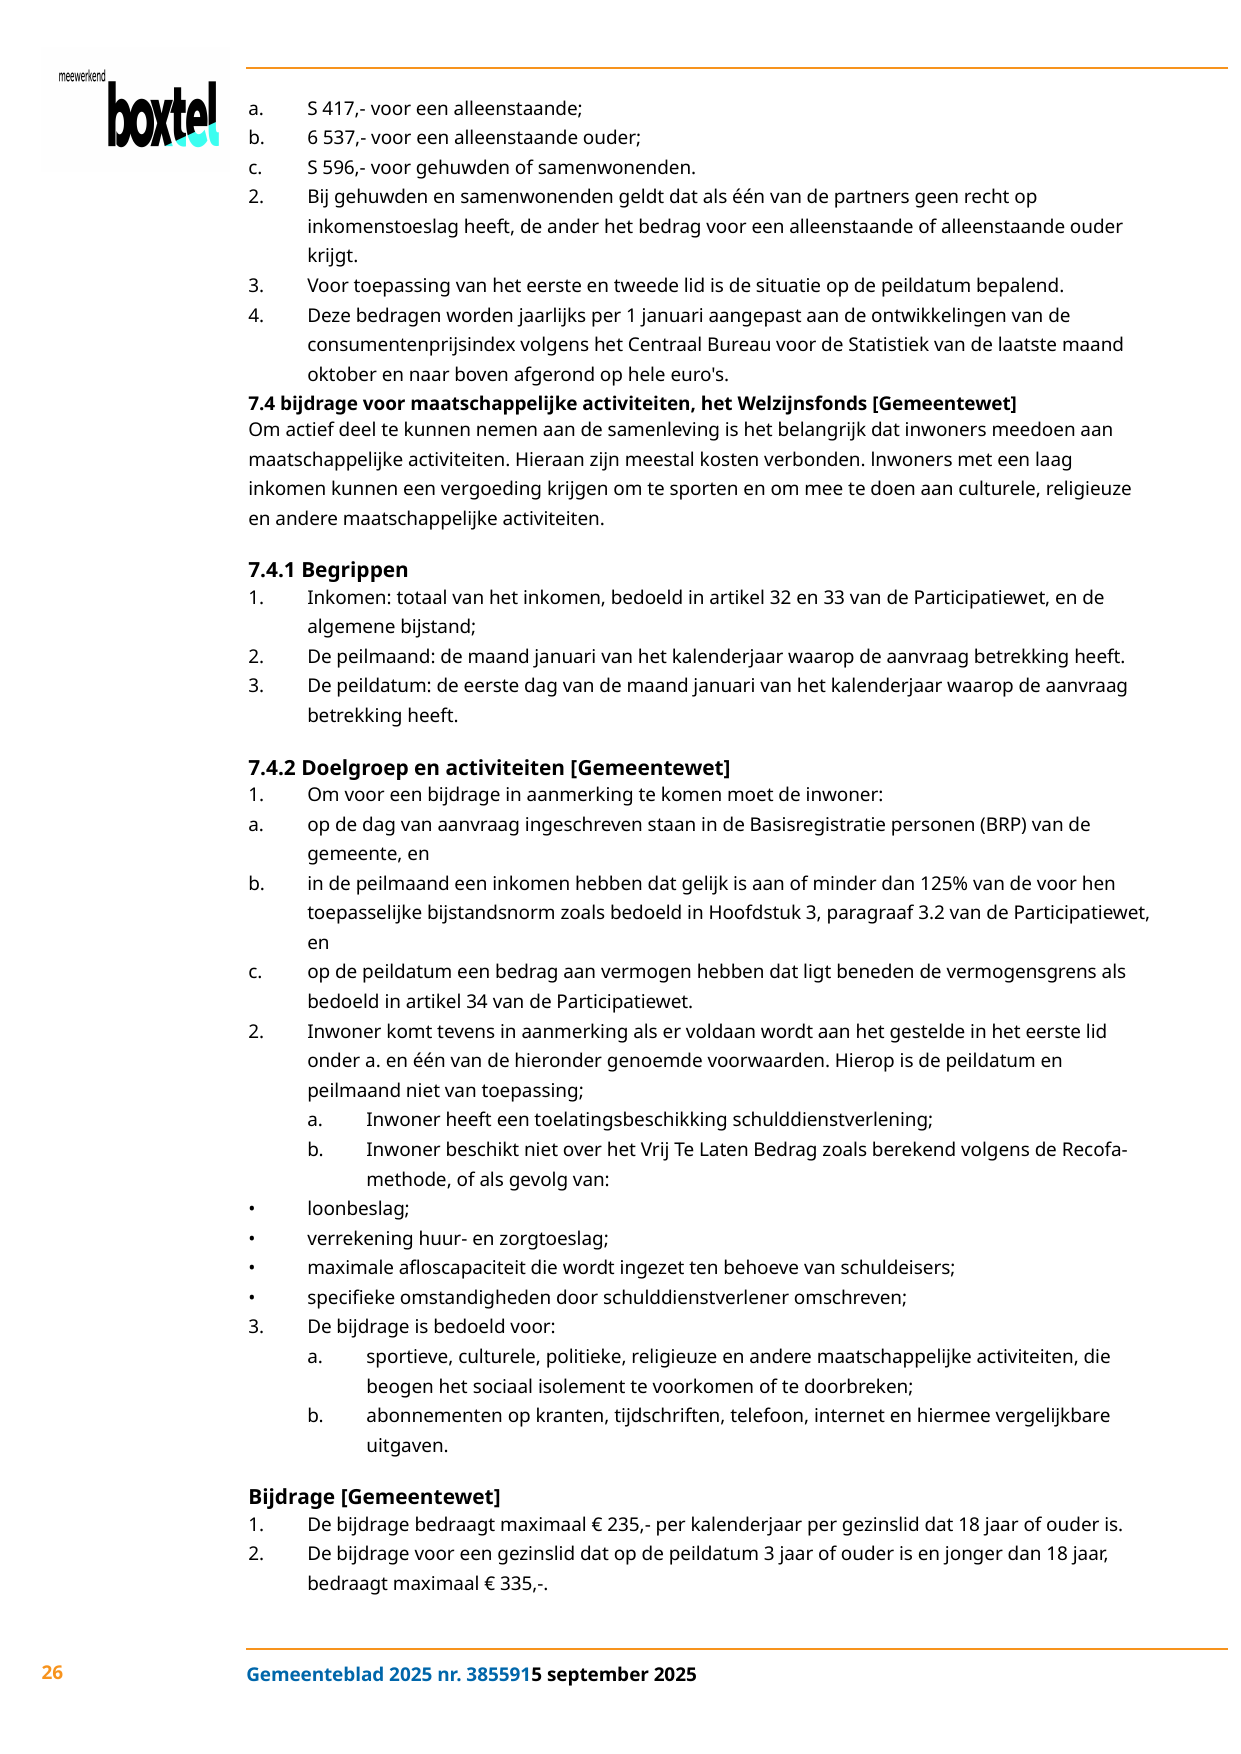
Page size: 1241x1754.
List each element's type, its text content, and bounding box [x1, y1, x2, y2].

text 7.4 bijdrage voor maatschappelijke activiteiten, het Welzijnsfonds [Gemeentewet] [248, 391, 1152, 416]
list op de dag van aanvraag ingeschreven staan in de Basisregistratie personen (BRP) van de gemeente, en [248, 811, 1152, 866]
list in de peilmaand een inkomen hebben dat gelijk is aan of minder dan 125% van de voor hen toepasselijke bijstandsnorm zoals bedoeld in Hoofdstuk 3, paragraaf 3.2 van de Participatiewet, en [248, 870, 1152, 955]
text 7.4.1 Begrippen [248, 556, 1152, 584]
list De bijdrage is bedoeld voor: [248, 1314, 1152, 1339]
text Bijdrage [Gemeentewet] [248, 1482, 1152, 1511]
list S 596,- voor gehuwden of samenwonenden. [248, 154, 1152, 180]
list maximale afloscapaciteit die wordt ingezet ten behoeve van schuldeisers; [248, 1254, 1152, 1280]
list Inkomen: totaal van het inkomen, bedoeld in artikel 32 en 33 van de Participatiewet, en de algemene bijstand; [248, 584, 1152, 639]
list De bijdrage voor een gezinslid dat op de peildatum 3 jaar of ouder is en jonger dan 18 jaar, bedraagt maximaal € 335,-. [248, 1540, 1152, 1596]
text 7.4.2 Doelgroep en activiteiten [Gemeentewet] [248, 753, 1152, 781]
list S 417,- voor een alleenstaande; [248, 95, 1152, 121]
list De peildatum: de eerste dag van de maand januari van het kalenderjaar waarop de aanvraag betrekking heeft. [248, 673, 1152, 728]
list Om voor een bijdrage in aanmerking te komen moet de inwoner: [248, 781, 1152, 807]
list De bijdrage bedraagt maximaal € 235,- per kalenderjaar per gezinslid dat 18 jaar of ouder is. [248, 1511, 1152, 1537]
list Voor toepassing van het eerste en tweede lid is de situatie op de peildatum bepalend. [248, 272, 1152, 298]
list Inwoner beschikt niet over het Vrij Te Laten Bedrag zoals berekend volgens de Recofa-methode, of als gevolg van: [307, 1136, 1152, 1191]
list verrekening huur- en zorgtoeslag; [248, 1225, 1152, 1251]
picture [41, 47, 231, 172]
list Inwoner komt tevens in aanmerking als er voldaan wordt aan het gestelde in het eerste lid onder a. en één van de hieronder genoemde voorwaarden. Hierop is de peildatum en peilmaand niet van toepassing; [248, 1018, 1152, 1103]
text Om actief deel te kunnen nemen aan de samenleving is het belangrijk dat inwoners meedoen aan maatschappelijke activiteiten. Hieraan zijn meestal kosten verbonden. lnwoners met een laag inkomen kunnen een vergoeding krijgen om te sporten en om mee te doen aan culturele, religieuze en andere maatschappelijke activiteiten. [248, 416, 1152, 531]
list sportieve, culturele, politieke, religieuze en andere maatschappelijke activiteiten, die beogen het sociaal isolement te voorkomen of te doorbreken; [307, 1343, 1152, 1398]
list op de peildatum een bedrag aan vermogen hebben dat ligt beneden de vermogensgrens als bedoeld in artikel 34 van de Participatiewet. [248, 959, 1152, 1014]
list 6 537,- voor een alleenstaande ouder; [248, 124, 1152, 150]
list De peilmaand: de maand januari van het kalenderjaar waarop de aanvraag betrekking heeft. [248, 643, 1152, 669]
list abonnementen op kranten, tijdschriften, telefoon, internet en hiermee vergelijkbare uitgaven. [307, 1402, 1152, 1458]
list Inwoner heeft een toelatingsbeschikking schulddienstverlening; [307, 1107, 1152, 1132]
list Deze bedragen worden jaarlijks per 1 januari aangepast aan de ontwikkelingen van de consumentenprijsindex volgens het Centraal Bureau voor de Statistiek van de laatste maand oktober en naar boven afgerond op hele euro's. [248, 302, 1152, 387]
list specifieke omstandigheden door schulddienstverlener omschreven; [248, 1284, 1152, 1310]
list loonbeslag; [248, 1195, 1152, 1221]
list Bij gehuwden en samenwonenden geldt dat als één van de partners geen recht op inkomenstoeslag heeft, de ander het bedrag voor een alleenstaande of alleenstaande ouder krijgt. [248, 183, 1152, 268]
